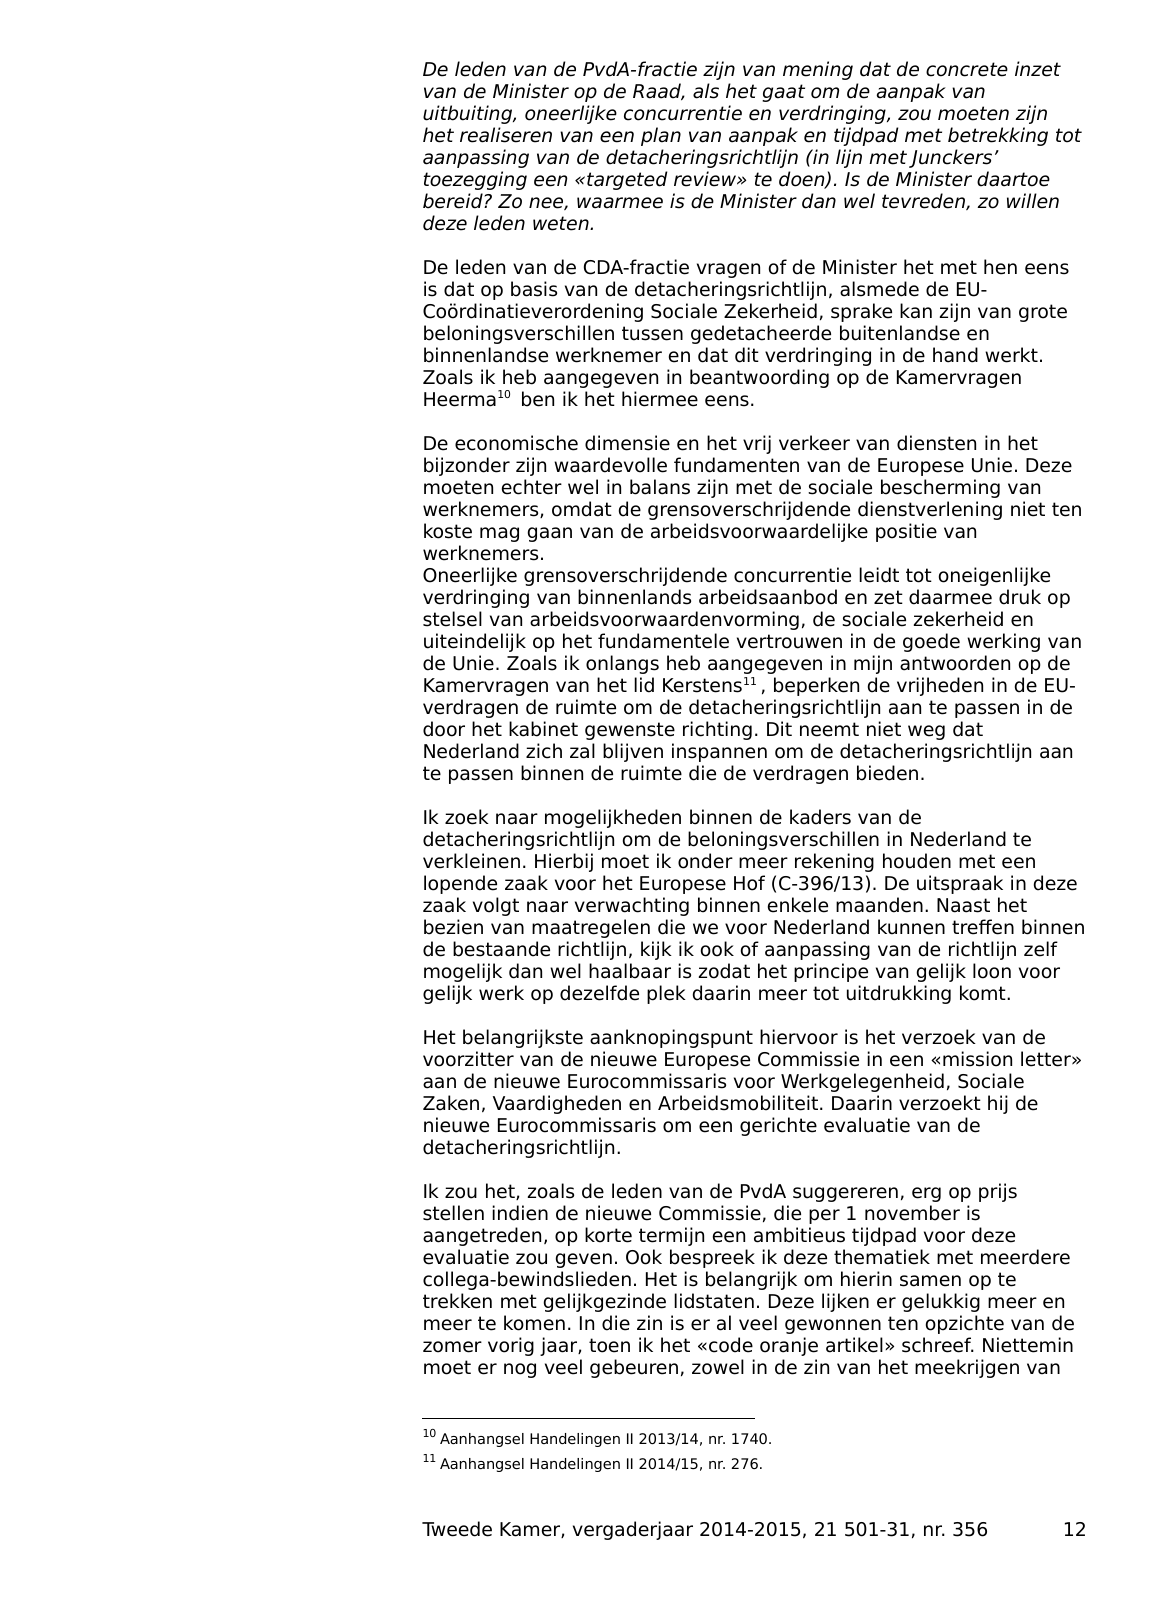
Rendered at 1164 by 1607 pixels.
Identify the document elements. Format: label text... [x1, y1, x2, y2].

text De leden van de PvdA-fractie zijn van mening dat de concrete inzet van de Minister op de Raad, als het gaat om de aanpak van uitbuiting, oneerlijke concurrentie en verdringing, zou moeten zijn het realiseren van een plan van aanpak en tijdpad met betrekking tot aanpassing van de detacheringsrichtlijn (in lijn met Junckers’ toezegging een «targeted review» te doen). Is de Minister daartoe bereid? Zo nee, waarmee is de Minister dan wel tevreden, zo willen deze leden weten. [422, 59, 1087, 235]
text Aanhangsel Handelingen II 2013/14, nr. 1740. [422, 1427, 1087, 1449]
text Oneerlijke grensoverschrijdende concurrentie leidt tot oneigenlijke verdringing van binnenlands arbeidsaanbod en zet daarmee druk op stelsel van arbeidsvoorwaardenvorming, de sociale zekerheid en uiteindelijk op het fundamentele vertrouwen in de goede werking van de Unie. Zoals ik onlangs heb aangegeven in mijn antwoorden op de Kamervragen van het lid Kerstens, beperken de vrijheden in de EU-verdragen de ruimte om de detacheringsrichtlijn aan te passen in de door het kabinet gewenste richting. Dit neemt niet weg dat Nederland zich zal blijven inspannen om de detacheringsrichtlijn aan te passen binnen de ruimte die de verdragen bieden. [422, 565, 1087, 785]
text De economische dimensie en het vrij verkeer van diensten in het bijzonder zijn waardevolle fundamenten van de Europese Unie. Deze moeten echter wel in balans zijn met de sociale bescherming van werknemers, omdat de grensoverschrijdende dienstverlening niet ten koste mag gaan van de arbeidsvoorwaardelijke positie van werknemers. [422, 433, 1087, 565]
text Aanhangsel Handelingen II 2014/15, nr. 276. [422, 1452, 1087, 1474]
text De leden van de CDA-fractie vragen of de Minister het met hen eens is dat op basis van de detacheringsrichtlijn, alsmede de EU-Coördinatieverordening Sociale Zekerheid, sprake kan zijn van grote beloningsverschillen tussen gedetacheerde buitenlandse en binnenlandse werknemer en dat dit verdringing in de hand werkt. Zoals ik heb aangegeven in beantwoording op de Kamervragen Heerma ben ik het hiermee eens. [422, 257, 1087, 411]
text Ik zoek naar mogelijkheden binnen de kaders van de detacheringsrichtlijn om de beloningsverschillen in Nederland te verkleinen. Hierbij moet ik onder meer rekening houden met een lopende zaak voor het Europese Hof (C-396/13). De uitspraak in deze zaak volgt naar verwachting binnen enkele maanden. Naast het bezien van maatregelen die we voor Nederland kunnen treffen binnen de bestaande richtlijn, kijk ik ook of aanpassing van de richtlijn zelf mogelijk dan wel haalbaar is zodat het principe van gelijk loon voor gelijk werk op dezelfde plek daarin meer tot uitdrukking komt. [422, 807, 1087, 1005]
text Ik zou het, zoals de leden van de PvdA suggereren, erg op prijs stellen indien de nieuwe Commissie, die per 1 november is aangetreden, op korte termijn een ambitieus tijdpad voor deze evaluatie zou geven. Ook bespreek ik deze thematiek met meerdere collega-bewindslieden. Het is belangrijk om hierin samen op te trekken met gelijkgezinde lidstaten. Deze lijken er gelukkig meer en meer te komen. In die zin is er al veel gewonnen ten opzichte van de zomer vorig jaar, toen ik het «code oranje artikel» schreef. Niettemin moet er nog veel gebeuren, zowel in de zin van het meekrijgen van [422, 1181, 1087, 1379]
text Het belangrijkste aanknopingspunt hiervoor is het verzoek van de voorzitter van de nieuwe Europese Commissie in een «mission letter» aan de nieuwe Eurocommissaris voor Werkgelegenheid, Sociale Zaken, Vaardigheden en Arbeidsmobiliteit. Daarin verzoekt hij de nieuwe Eurocommissaris om een gerichte evaluatie van de detacheringsrichtlijn. [422, 1027, 1087, 1159]
